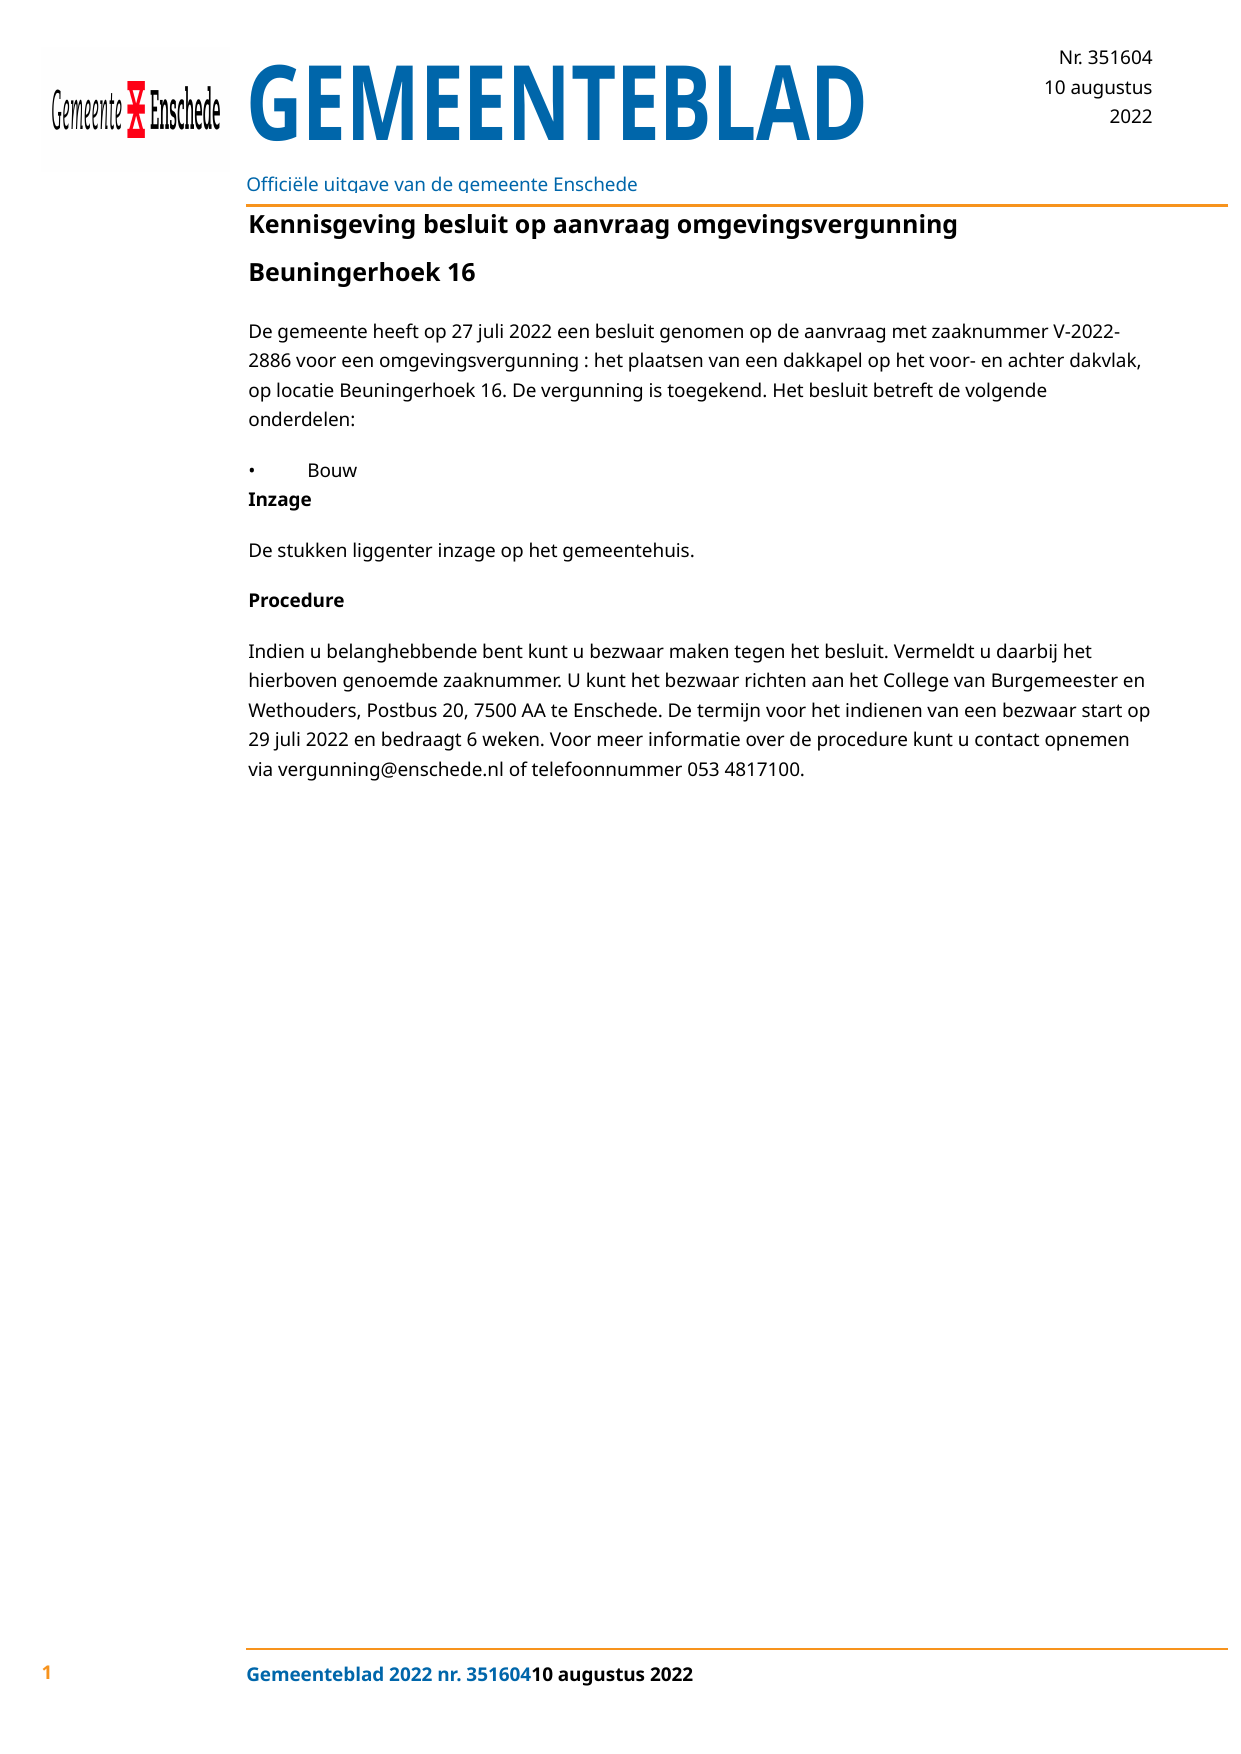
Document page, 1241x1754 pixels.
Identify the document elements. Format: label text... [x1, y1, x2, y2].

text De gemeente heeft op 27 juli 2022 een besluit genomen op de aanvraag met zaaknummer V-2022-2886 voor een omgevingsvergunning : het plaatsen van een dakkapel op het voor- en achter dakvlak, op locatie Beuningerhoek 16. De vergunning is toegekend. Het besluit betreft de volgende onderdelen: [248, 318, 1152, 432]
list Bouw [248, 457, 1152, 483]
picture [41, 47, 231, 172]
text Indien u belanghebbende bent kunt u bezwaar maken tegen het besluit. Vermeldt u daarbij het hierboven genoemde zaaknummer. U kunt het bezwaar richten aan het College van Burgemees­ter en Wethouders, Postbus 20, 7500 AA te Enschede. De termijn voor het indienen van een bezwaar start op 29 juli 2022 en bedraagt 6 weken. Voor meer informatie over de procedure kunt u contact opnemen via vergunning@enschede.nl of telefoonnummer 053 4817100. [248, 638, 1152, 782]
text Kennisgeving besluit op aanvraag omgevingsvergunning Beuningerhoek 16 [248, 207, 1152, 288]
text De stukken liggenter inzage op het gemeentehuis. [248, 537, 1152, 563]
text Inzage [248, 487, 1152, 512]
text Procedure [248, 587, 1152, 613]
